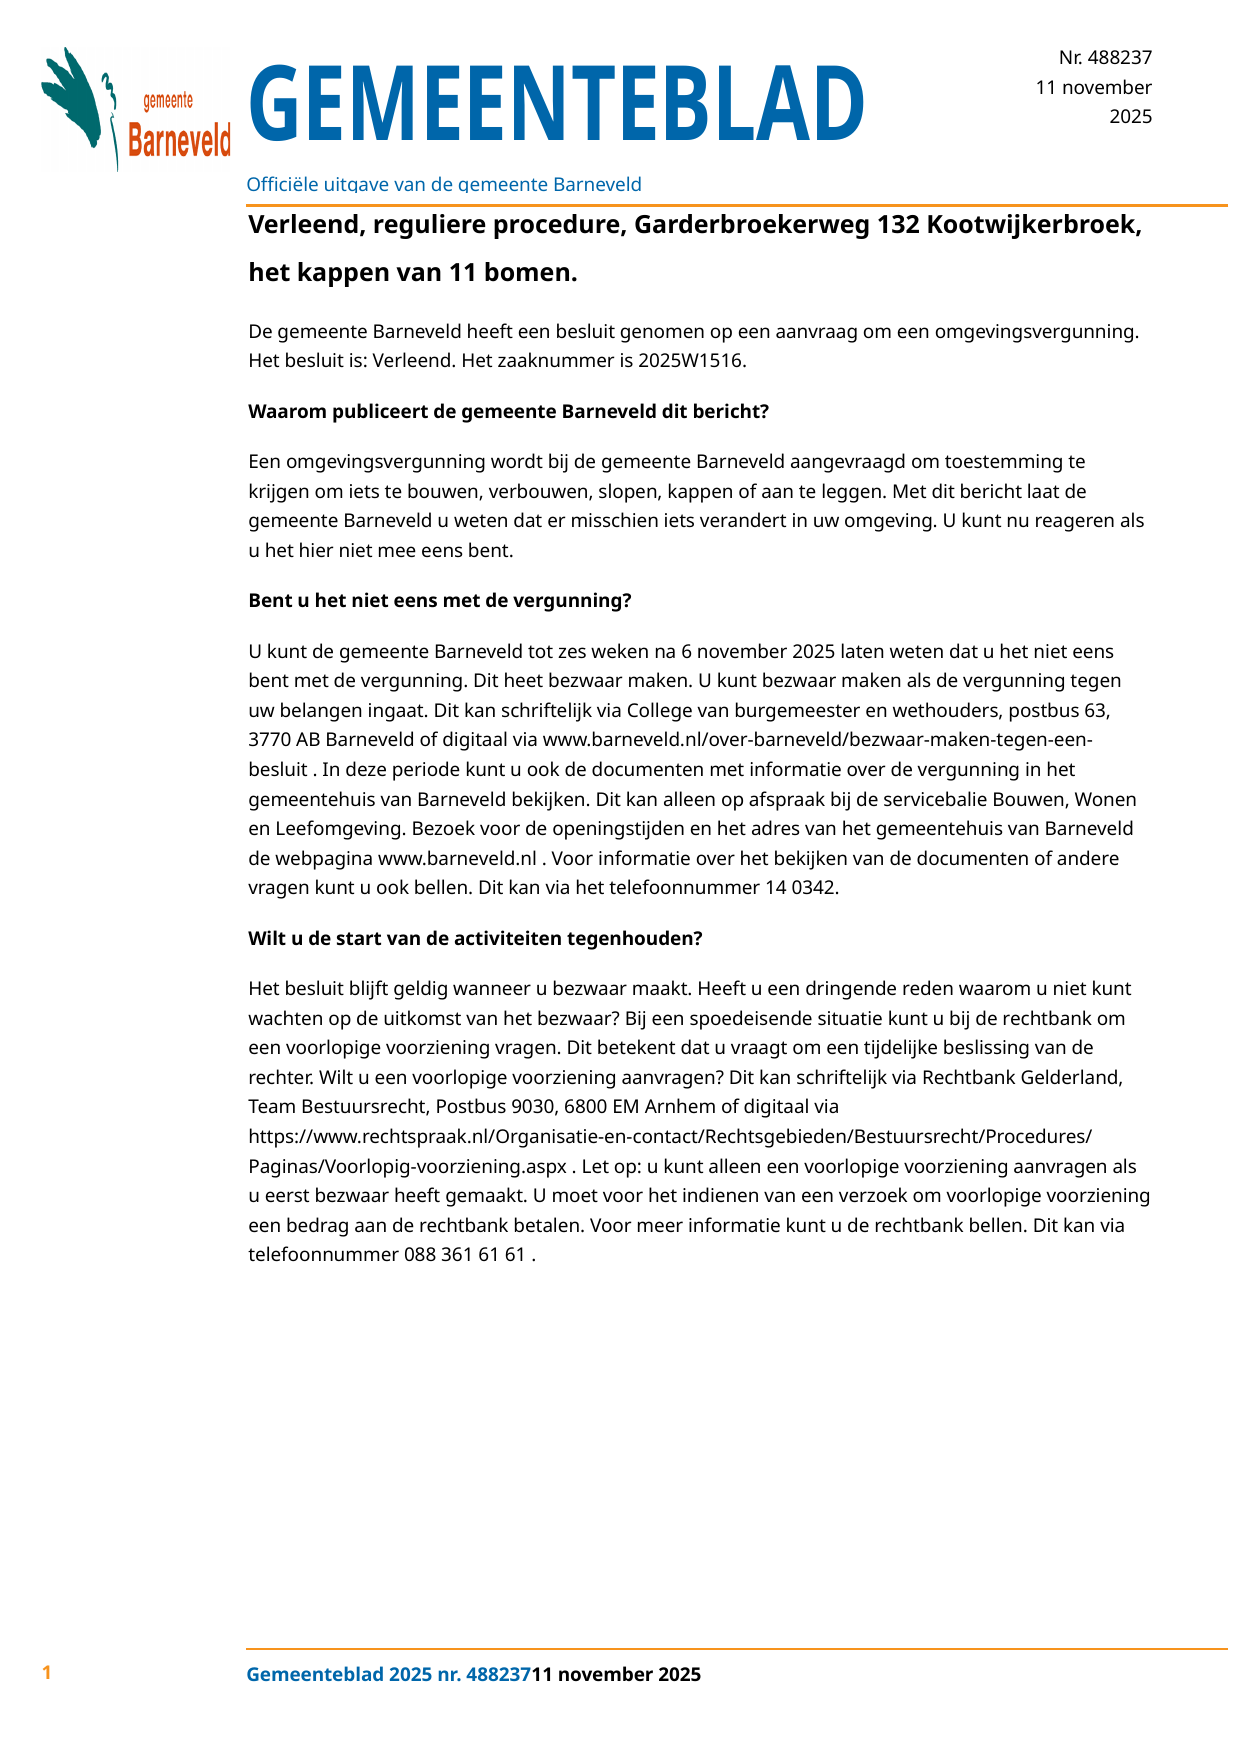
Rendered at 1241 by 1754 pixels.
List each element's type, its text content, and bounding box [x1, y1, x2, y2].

picture [41, 47, 231, 172]
text Waarom publiceert de gemeente Barneveld dit bericht? [248, 398, 1152, 424]
text U kunt de gemeente Barneveld tot zes weken na 6 november 2025 laten weten dat u het niet eens bent met de vergunning. Dit heet bezwaar maken. U kunt bezwaar maken als de vergunning tegen uw belangen ingaat. Dit kan schriftelijk via College van burgemeester en wethouders, postbus 63, 3770 AB Barneveld of digitaal via www.barneveld.nl/over-barneveld/bezwaar-maken-tegen-een-besluit . In deze periode kunt u ook de documenten met informatie over de vergunning in het gemeentehuis van Barneveld bekijken. Dit kan alleen op afspraak bij de servicebalie Bouwen, Wonen en Leefomgeving. Bezoek voor de openingstijden en het adres van het gemeentehuis van Barneveld de webpagina www.barneveld.nl . Voor informatie over het bekijken van de documenten of andere vragen kunt u ook bellen. Dit kan via het telefoonnummer 14 0342. [248, 638, 1152, 900]
text Bent u het niet eens met de vergunning? [248, 587, 1152, 613]
text Het besluit blijft geldig wanneer u bezwaar maakt. Heeft u een dringende reden waarom u niet kunt wachten op de uitkomst van het bezwaar? Bij een spoedeisende situatie kunt u bij de rechtbank om een voorlopige voorziening vragen. Dit betekent dat u vraagt om een tijdelijke beslissing van de rechter. Wilt u een voorlopige voorziening aanvragen? Dit kan schriftelijk via Rechtbank Gelderland, Team Bestuursrecht, Postbus 9030, 6800 EM Arnhem of digitaal via https://www.rechtspraak.nl/Organisatie-en-contact/Rechtsgebieden/Bestuursrecht/Procedures/Paginas/Voorlopig-voorziening.aspx . Let op: u kunt alleen een voorlopige voorziening aanvragen als u eerst bezwaar heeft gemaakt. U moet voor het indienen van een verzoek om voorlopige voorziening een bedrag aan de rechtbank betalen. Voor meer informatie kunt u de rechtbank bellen. Dit kan via telefoonnummer 088 361 61 61 . [248, 975, 1152, 1267]
text Verleend, reguliere procedure, Garderbroekerweg 132 Kootwijkerbroek, het kappen van 11 bomen. [248, 207, 1152, 288]
text Een omgevingsvergunning wordt bij de gemeente Barneveld aangevraagd om toestemming te krijgen om iets te bouwen, verbouwen, slopen, kappen of aan te leggen. Met dit bericht laat de gemeente Barneveld u weten dat er misschien iets verandert in uw omgeving. U kunt nu reageren als u het hier niet mee eens bent. [248, 448, 1152, 563]
text Wilt u de start van de activiteiten tegenhouden? [248, 925, 1152, 951]
text De gemeente Barneveld heeft een besluit genomen op een aanvraag om een omgevingsvergunning. Het besluit is: Verleend. Het zaaknummer is 2025W1516. [248, 318, 1152, 373]
